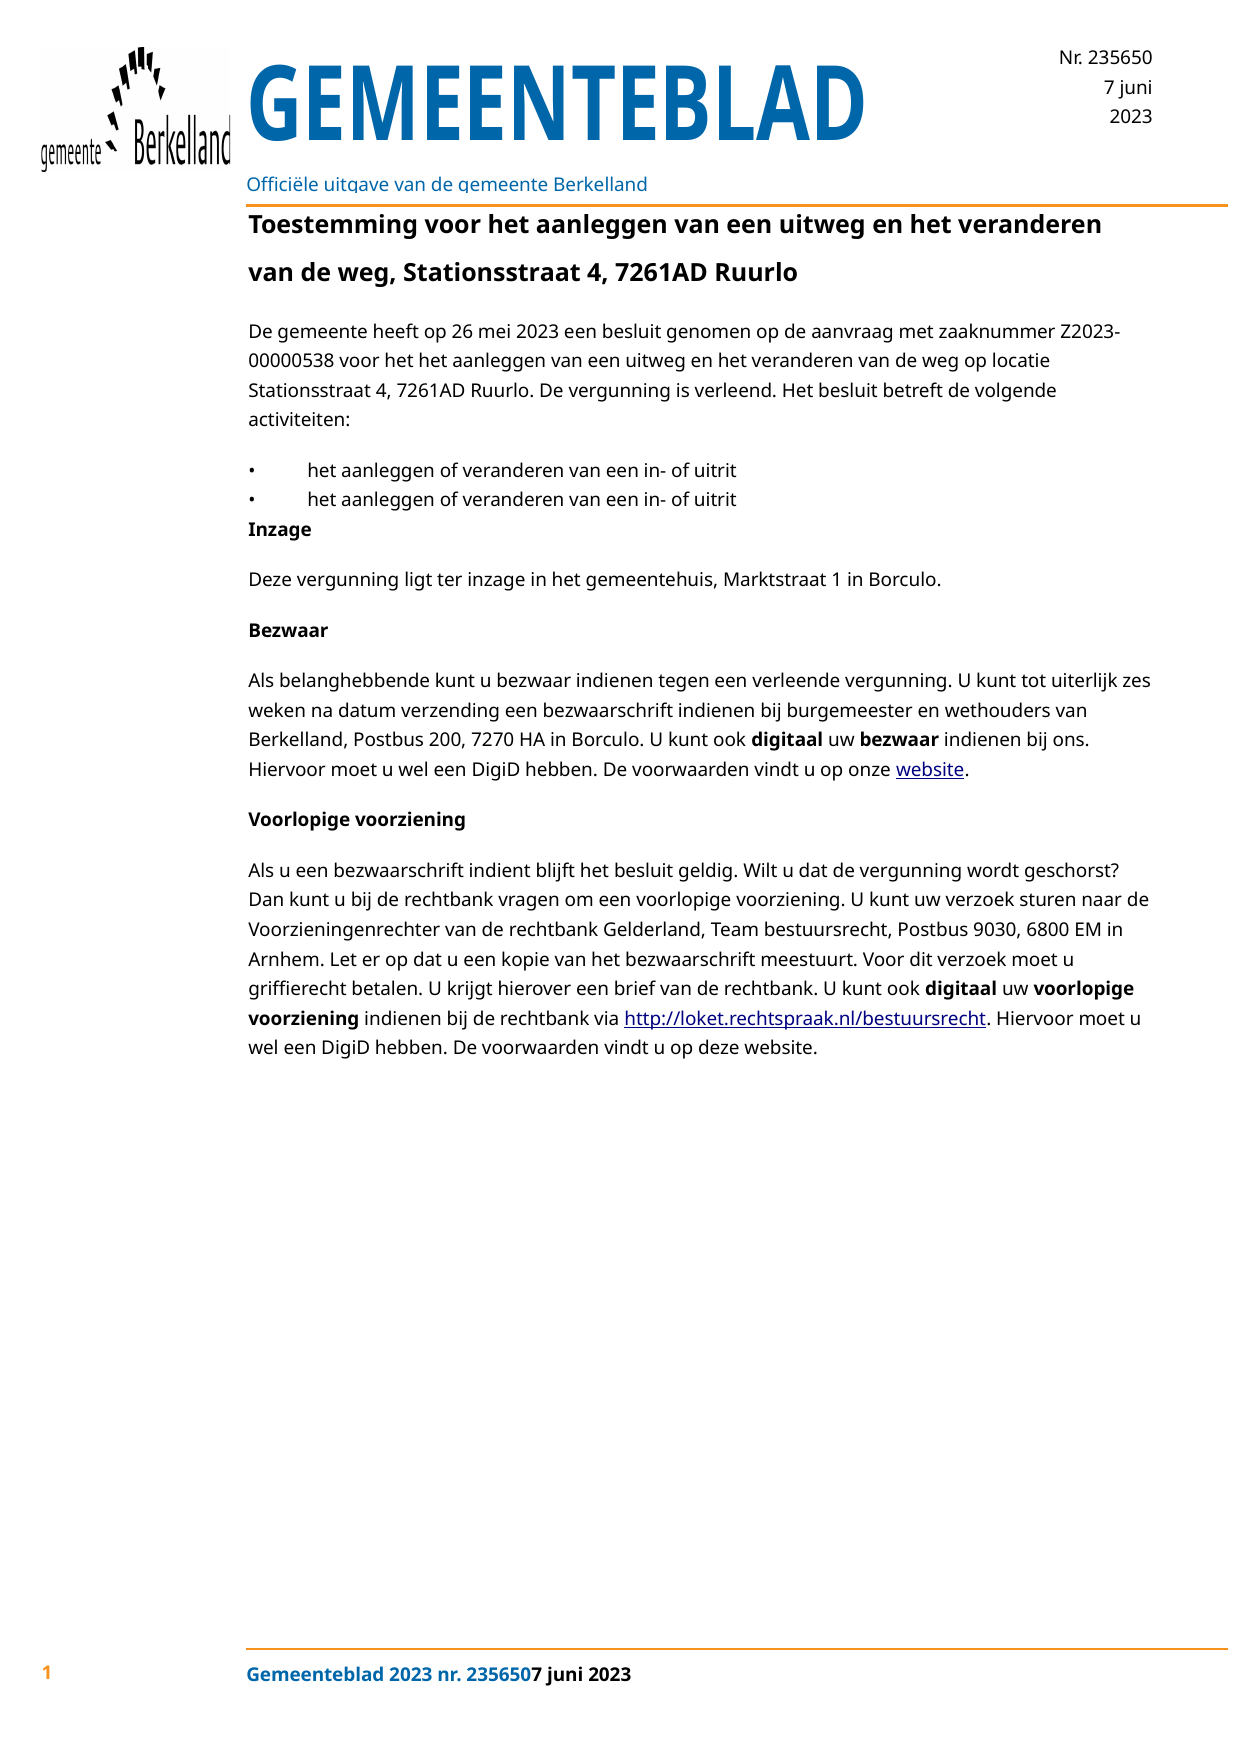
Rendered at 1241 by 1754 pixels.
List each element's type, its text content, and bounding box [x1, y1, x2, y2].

picture [41, 47, 231, 172]
text Voorlopige voorziening [248, 807, 1152, 832]
text Als u een bezwaarschrift indient blijft het besluit geldig. Wilt u dat de vergunning wordt geschorst? Dan kunt u bij de rechtbank vragen om een voorlopige voorziening. U kunt uw verzoek sturen naar de Voorzieningenrechter van de rechtbank Gelderland, Team bestuursrecht, Postbus 9030, 6800 EM in Arnhem. Let er op dat u een kopie van het bezwaarschrift meestuurt. Voor dit verzoek moet u griffierecht betalen. U krijgt hierover een brief van de rechtbank. U kunt ook digitaal uw voorlopige voorziening indienen bij de rechtbank via http://loket.rechtspraak.nl/bestuursrecht. Hiervoor moet u wel een DigiD hebben. De voorwaarden vindt u op deze website. [248, 857, 1152, 1060]
text Inzage [248, 516, 1152, 542]
list het aanleggen of veranderen van een in- of uitrit [248, 487, 1152, 512]
list het aanleggen of veranderen van een in- of uitrit [248, 457, 1152, 483]
text Bezwaar [248, 617, 1152, 643]
text Deze vergunning ligt ter inzage in het gemeentehuis, Marktstraat 1 in Borculo. [248, 567, 1152, 592]
text De gemeente heeft op 26 mei 2023 een besluit genomen op de aanvraag met zaaknummer Z2023-00000538 voor het het aanleggen van een uitweg en het veranderen van de weg op locatie Stationsstraat 4, 7261AD Ruurlo. De vergunning is verleend. Het besluit betreft de volgende activiteiten: [248, 318, 1152, 432]
text Toestemming voor het aanleggen van een uitweg en het veranderen van de weg, Stationsstraat 4, 7261AD Ruurlo [248, 207, 1152, 288]
text Als belanghebbende kunt u bezwaar indienen tegen een verleende vergunning. U kunt tot uiterlijk zes weken na datum verzending een bezwaarschrift indienen bij burgemeester en wethouders van Berkelland, Postbus 200, 7270 HA in Borculo. U kunt ook digitaal uw bezwaar indienen bij ons. Hiervoor moet u wel een DigiD hebben. De voorwaarden vindt u op onze website. [248, 667, 1152, 782]
